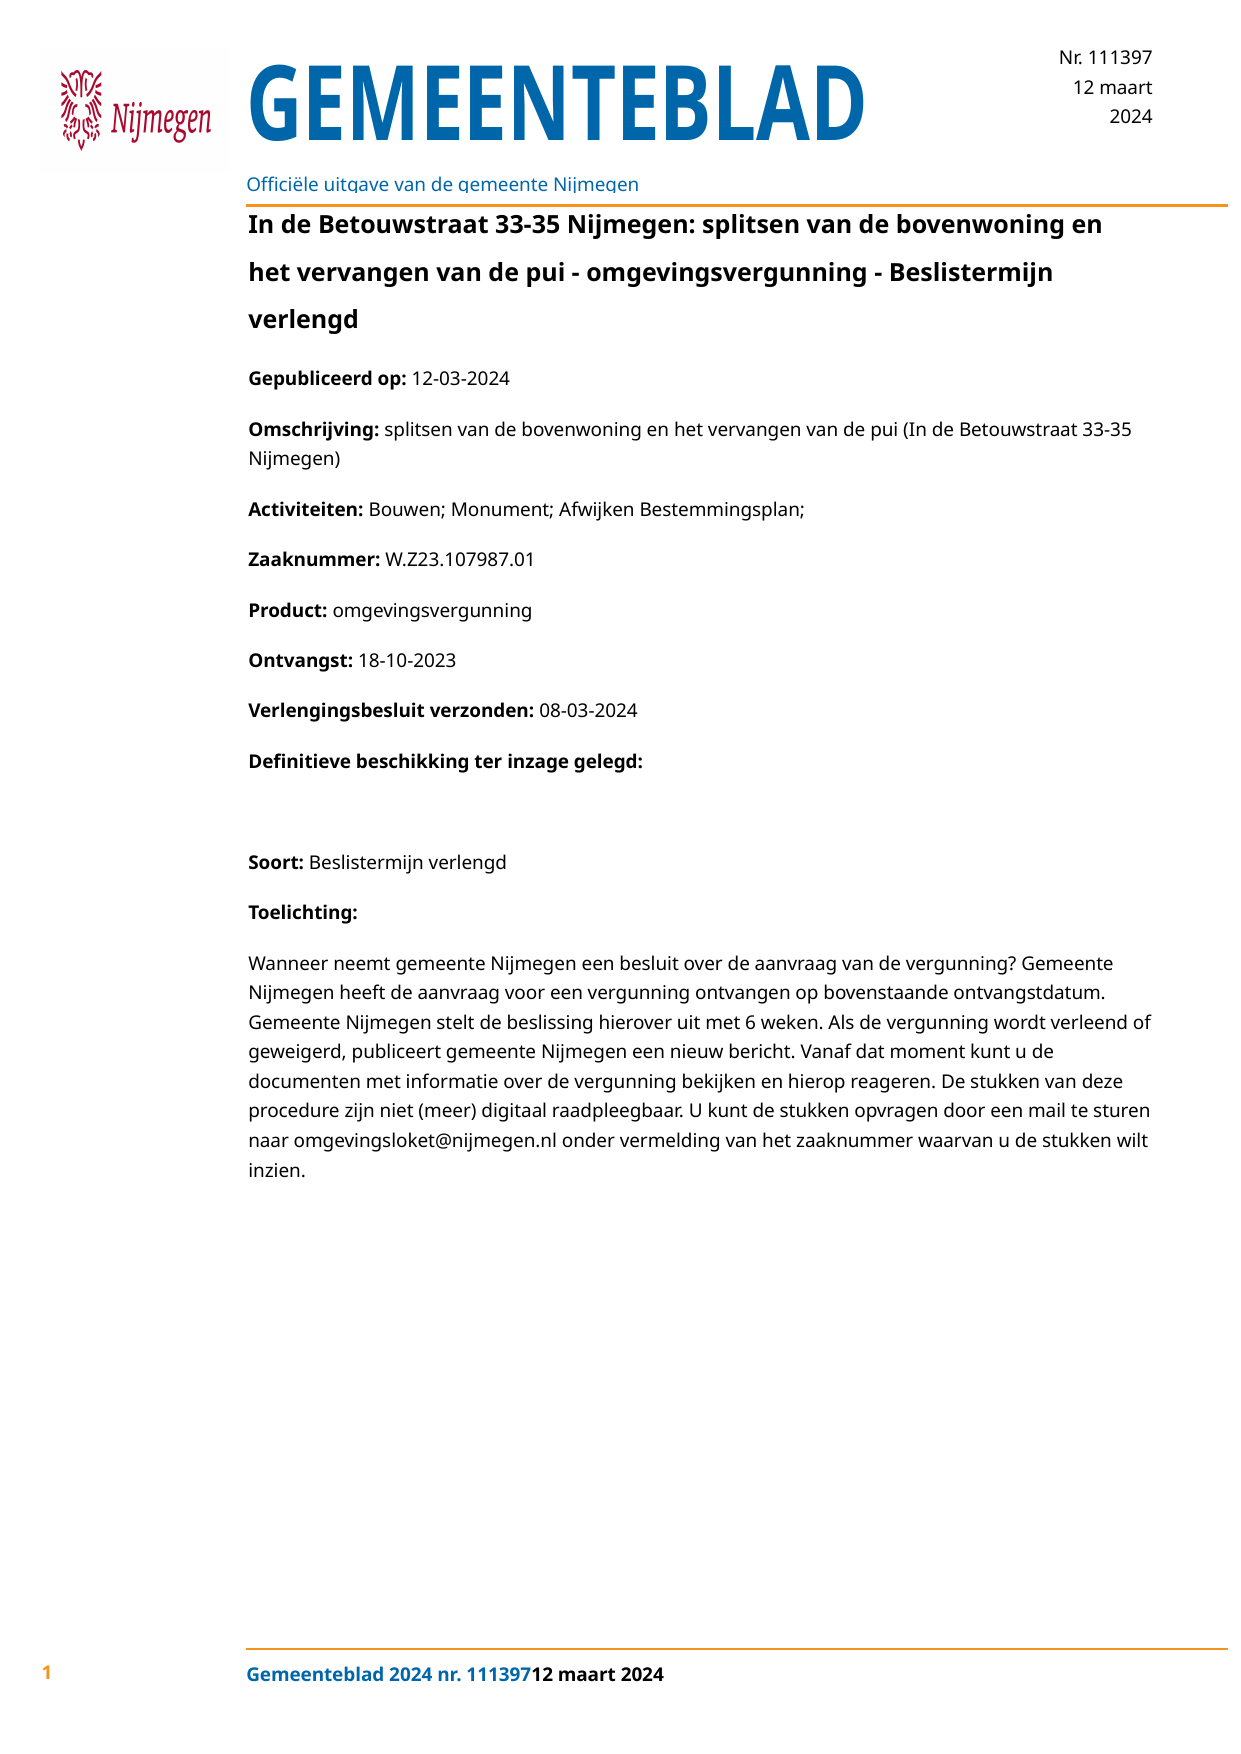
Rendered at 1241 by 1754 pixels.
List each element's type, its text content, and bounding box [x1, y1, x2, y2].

text Definitieve beschikking ter inzage gelegd: [248, 748, 1152, 774]
text In de Betouwstraat 33-35 Nijmegen: splitsen van de bovenwoning en het vervangen van de pui - omgevingsvergunning - Beslistermijn verlengd [248, 207, 1152, 336]
text Gepubliceerd op: 12-03-2024 [248, 366, 1152, 391]
text Toelichting: [248, 899, 1152, 925]
text Ontvangst: 18-10-2023 [248, 647, 1152, 673]
picture [41, 47, 231, 172]
text Soort: Beslistermijn verlengd [248, 849, 1152, 874]
text Omschrijving: splitsen van de bovenwoning en het vervangen van de pui (In de Betouwstraat 33-35 Nijmegen) [248, 416, 1152, 471]
text Wanneer neemt gemeente Nijmegen een besluit over de aanvraag van de vergunning? Gemeente Nijmegen heeft de aanvraag voor een vergunning ontvangen op bovenstaande ontvangstdatum. Gemeente Nijmegen stelt de beslissing hierover uit met 6 weken. Als de vergunning wordt verleend of geweigerd, publiceert gemeente Nijmegen een nieuw bericht. Vanaf dat moment kunt u de documenten met informatie over de vergunning bekijken en hierop reageren. De stukken van deze procedure zijn niet (meer) digitaal raadpleegbaar. U kunt de stukken opvragen door een mail te sturen naar omgevingsloket@nijmegen.nl onder vermelding van het zaaknummer waarvan u de stukken wilt inzien. [248, 950, 1152, 1182]
text Zaaknummer: W.Z23.107987.01 [248, 546, 1152, 572]
text Verlengingsbesluit verzonden: 08-03-2024 [248, 698, 1152, 723]
text Activiteiten: Bouwen; Monument; Afwijken Bestemmingsplan; [248, 496, 1152, 522]
text Product: omgevingsvergunning [248, 597, 1152, 622]
